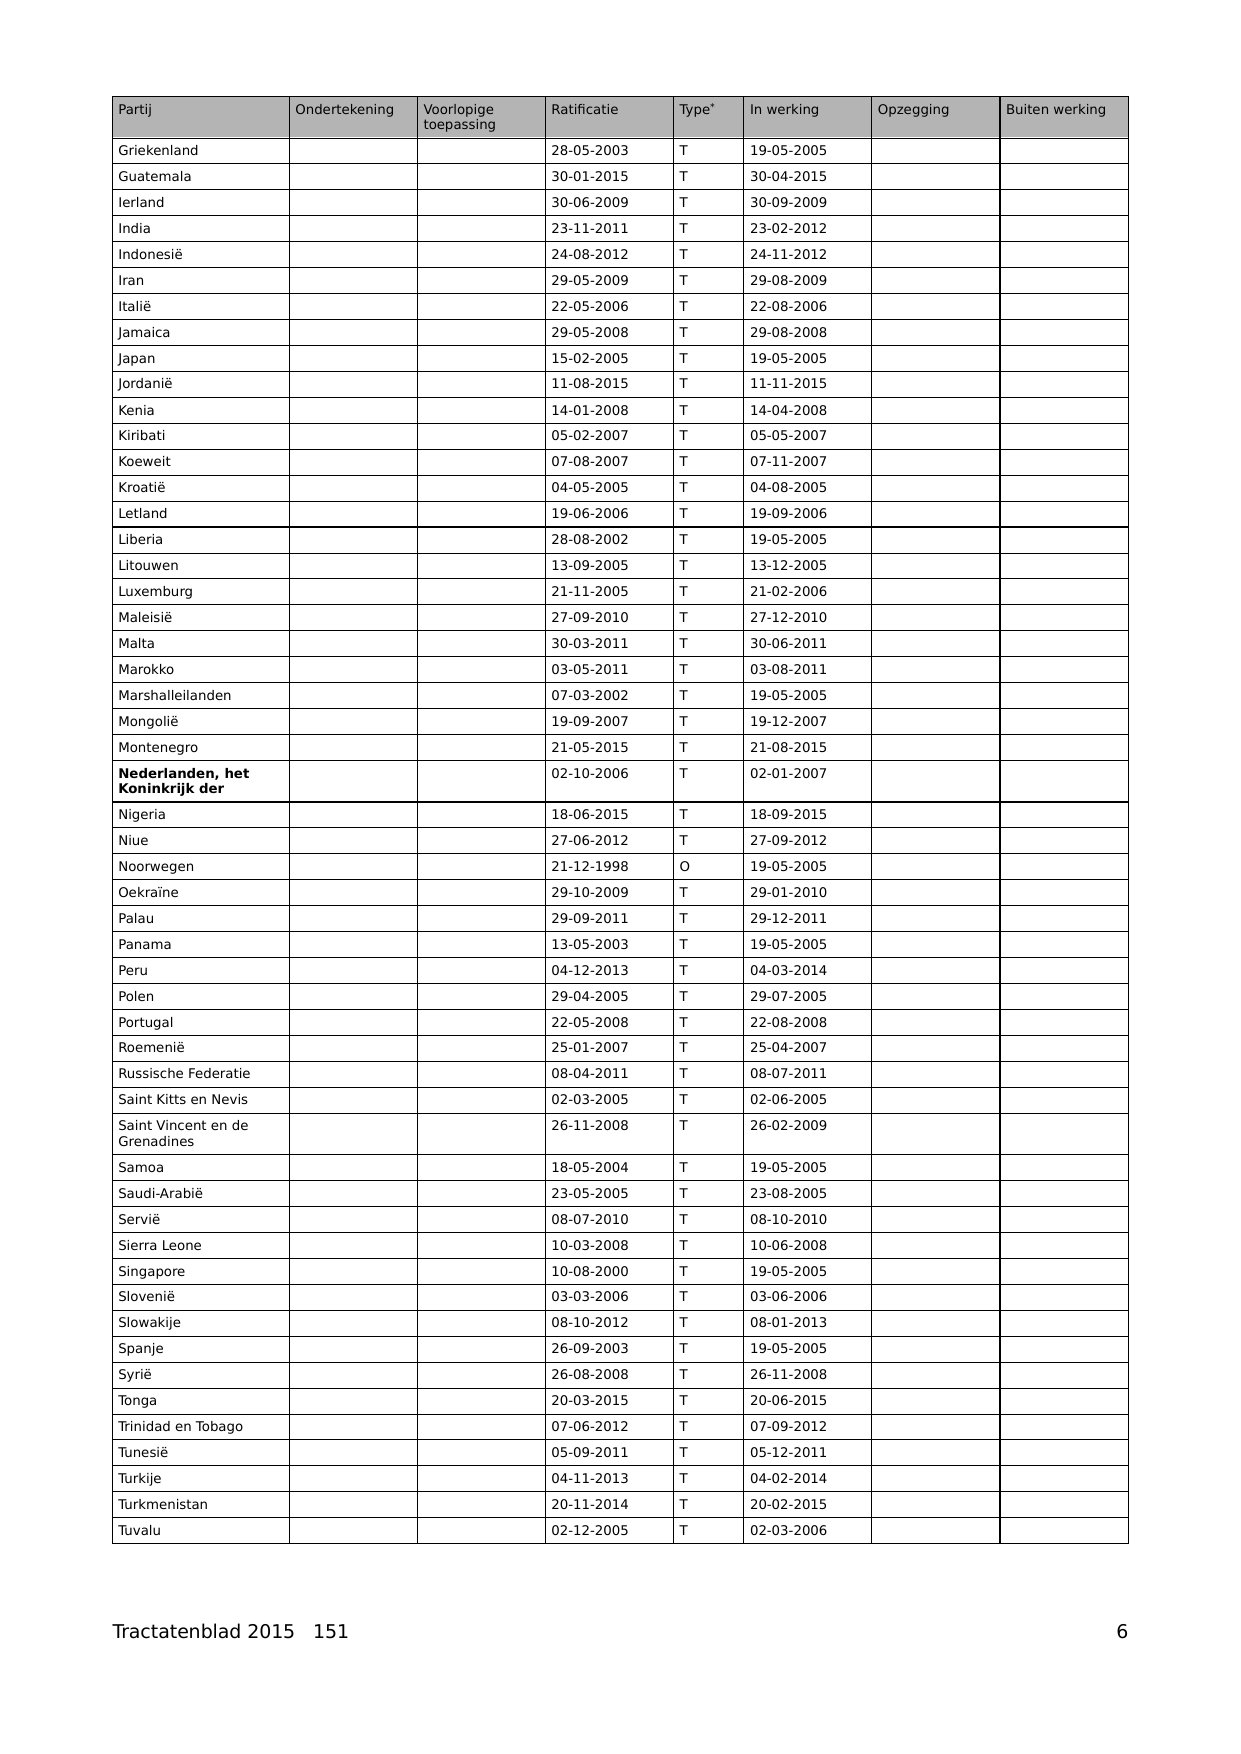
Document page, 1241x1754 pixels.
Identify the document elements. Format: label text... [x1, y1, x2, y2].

table_cell [290, 450, 417, 474]
table_cell 25-01-2007 [546, 1036, 673, 1061]
table_cell Tuvalu [113, 1518, 289, 1543]
table_cell 13-05-2003 [546, 932, 673, 957]
table_cell T [674, 320, 743, 345]
table_cell [1001, 1440, 1128, 1465]
table_cell 19-09-2007 [546, 709, 673, 734]
table_cell 27-06-2012 [546, 828, 673, 853]
table_cell [872, 476, 999, 501]
table_cell 08-10-2010 [744, 1207, 871, 1232]
table_cell Oekraïne [113, 880, 289, 905]
table_cell [1001, 579, 1128, 604]
table_cell [290, 1285, 417, 1310]
table_cell 11-08-2015 [546, 372, 673, 397]
table_cell [1001, 268, 1128, 293]
table_cell [290, 1363, 417, 1387]
table_cell 21-12-1998 [546, 854, 673, 879]
table_cell Turkije [113, 1466, 289, 1491]
table_cell 21-02-2006 [744, 579, 871, 604]
table_cell T [674, 761, 743, 801]
table_cell [872, 1259, 999, 1284]
table_cell [418, 579, 545, 604]
table_cell [418, 1518, 545, 1543]
table_cell [872, 1114, 999, 1154]
table_cell Sierra Leone [113, 1233, 289, 1258]
table_cell 02-06-2005 [744, 1088, 871, 1113]
table_cell [872, 1337, 999, 1362]
table_cell 18-06-2015 [546, 803, 673, 827]
table_cell [872, 502, 999, 526]
table_cell [418, 164, 545, 189]
table_cell 10-08-2000 [546, 1259, 673, 1284]
table_cell [872, 1466, 999, 1491]
table_cell Russische Federatie [113, 1062, 289, 1087]
table_cell [872, 1415, 999, 1439]
table_cell [418, 605, 545, 630]
table_cell T [674, 1114, 743, 1154]
table_cell 03-08-2011 [744, 657, 871, 682]
table_cell [418, 958, 545, 983]
table_cell Jamaica [113, 320, 289, 345]
table_cell [872, 294, 999, 319]
table_cell [290, 1466, 417, 1491]
table_cell 10-06-2008 [744, 1233, 871, 1258]
table_cell [290, 1181, 417, 1206]
table_cell 30-04-2015 [744, 164, 871, 189]
table_cell [290, 1010, 417, 1035]
table_cell Italië [113, 294, 289, 319]
table_cell 29-12-2011 [744, 906, 871, 931]
table_cell [872, 190, 999, 215]
table_cell [872, 1233, 999, 1258]
table_cell Syrië [113, 1363, 289, 1387]
table_cell T [674, 1233, 743, 1258]
table_cell 04-12-2013 [546, 958, 673, 983]
table_cell T [674, 683, 743, 708]
table_cell 18-09-2015 [744, 803, 871, 827]
table_cell 29-10-2009 [546, 880, 673, 905]
table_cell 25-04-2007 [744, 1036, 871, 1061]
table_cell [872, 828, 999, 853]
table_cell 29-07-2005 [744, 984, 871, 1009]
table_cell Ierland [113, 190, 289, 215]
table_cell T [674, 906, 743, 931]
table_cell [290, 1207, 417, 1232]
table_cell T [674, 1036, 743, 1061]
table_cell [418, 372, 545, 397]
table_cell [1001, 424, 1128, 449]
table_cell [872, 1492, 999, 1517]
table_cell [1001, 657, 1128, 682]
table_cell Polen [113, 984, 289, 1009]
table_cell [290, 803, 417, 827]
table_cell [872, 1363, 999, 1387]
table_cell [290, 346, 417, 371]
table_cell [290, 854, 417, 879]
table_cell Niue [113, 828, 289, 853]
table_cell [1001, 1285, 1128, 1310]
table_cell 07-09-2012 [744, 1415, 871, 1439]
table_cell [1001, 932, 1128, 957]
table_cell [1001, 683, 1128, 708]
table_cell [418, 1036, 545, 1061]
table_cell [872, 709, 999, 734]
table_cell [418, 683, 545, 708]
table_cell [418, 216, 545, 241]
table_cell [1001, 1088, 1128, 1113]
table_cell [418, 1337, 545, 1362]
table_cell Slowakije [113, 1311, 289, 1336]
table_cell Saudi-Arabië [113, 1181, 289, 1206]
table_cell T [674, 1207, 743, 1232]
table_cell [1001, 346, 1128, 371]
table_cell T [674, 1155, 743, 1180]
table_cell 10-03-2008 [546, 1233, 673, 1258]
table_cell Samoa [113, 1155, 289, 1180]
table_cell T [674, 803, 743, 827]
table_cell [1001, 398, 1128, 423]
table_cell [872, 554, 999, 578]
table_cell T [674, 450, 743, 474]
table_cell [290, 880, 417, 905]
table_cell T [674, 554, 743, 578]
table_cell 15-02-2005 [546, 346, 673, 371]
table_cell [290, 906, 417, 931]
table_cell 26-02-2009 [744, 1114, 871, 1154]
table_cell [290, 190, 417, 215]
table_cell [872, 958, 999, 983]
table_cell [1001, 320, 1128, 345]
table_cell [1001, 854, 1128, 879]
table_cell [1001, 242, 1128, 267]
table_cell Iran [113, 268, 289, 293]
table_cell T [674, 1259, 743, 1284]
table_cell [290, 761, 417, 801]
table_cell [1001, 984, 1128, 1009]
table_cell 07-08-2007 [546, 450, 673, 474]
table_cell [418, 139, 545, 163]
table_cell 04-08-2005 [744, 476, 871, 501]
table_cell 20-06-2015 [744, 1389, 871, 1413]
table_cell T [674, 1062, 743, 1087]
table_cell 21-11-2005 [546, 579, 673, 604]
table_cell Servië [113, 1207, 289, 1232]
table_cell 19-12-2007 [744, 709, 871, 734]
table_cell [290, 1440, 417, 1465]
table_cell [290, 164, 417, 189]
table_cell 19-05-2005 [744, 1337, 871, 1362]
table_cell [418, 803, 545, 827]
table_cell [1001, 761, 1128, 801]
table_cell 02-10-2006 [546, 761, 673, 801]
table_cell [872, 1181, 999, 1206]
table_cell 26-11-2008 [546, 1114, 673, 1154]
table_cell 07-03-2002 [546, 683, 673, 708]
table_cell 21-05-2015 [546, 735, 673, 760]
table_header Ondertekening [290, 97, 417, 137]
table_cell [872, 320, 999, 345]
table_cell [418, 1389, 545, 1413]
table_cell 07-06-2012 [546, 1415, 673, 1439]
table_cell T [674, 502, 743, 526]
table_cell 19-09-2006 [744, 502, 871, 526]
table_cell Koeweit [113, 450, 289, 474]
table_cell [1001, 372, 1128, 397]
table_cell T [674, 139, 743, 163]
table_cell 22-05-2008 [546, 1010, 673, 1035]
table_cell 26-09-2003 [546, 1337, 673, 1362]
table_cell [290, 683, 417, 708]
table_cell 29-08-2009 [744, 268, 871, 293]
table_cell 23-02-2012 [744, 216, 871, 241]
table_cell T [674, 242, 743, 267]
table_cell T [674, 631, 743, 656]
table_cell Noorwegen [113, 854, 289, 879]
table_cell 27-12-2010 [744, 605, 871, 630]
table_cell 29-08-2008 [744, 320, 871, 345]
table_cell 03-05-2011 [546, 657, 673, 682]
table_cell [418, 242, 545, 267]
table_cell [1001, 164, 1128, 189]
table_cell 22-08-2006 [744, 294, 871, 319]
table_cell [418, 450, 545, 474]
table_cell 14-01-2008 [546, 398, 673, 423]
table_cell T [674, 1285, 743, 1310]
table_cell [1001, 1010, 1128, 1035]
table_cell 30-01-2015 [546, 164, 673, 189]
table_cell T [674, 268, 743, 293]
table_cell Kroatië [113, 476, 289, 501]
table_cell T [674, 932, 743, 957]
table_cell [1001, 709, 1128, 734]
table_cell Trinidad en Tobago [113, 1415, 289, 1439]
table_cell 23-11-2011 [546, 216, 673, 241]
table_cell [290, 216, 417, 241]
table_cell Japan [113, 346, 289, 371]
table_cell [290, 1233, 417, 1258]
table_cell Panama [113, 932, 289, 957]
table_cell 04-03-2014 [744, 958, 871, 983]
table_cell [418, 1155, 545, 1180]
table_cell [290, 1062, 417, 1087]
table_cell [1001, 190, 1128, 215]
table_cell [872, 880, 999, 905]
table_cell [418, 880, 545, 905]
table_cell [290, 320, 417, 345]
table_cell T [674, 1389, 743, 1413]
table_cell 22-08-2008 [744, 1010, 871, 1035]
table_cell [1001, 294, 1128, 319]
table_cell Tonga [113, 1389, 289, 1413]
table_cell [872, 1285, 999, 1310]
table_cell 08-04-2011 [546, 1062, 673, 1087]
table_cell 19-06-2006 [546, 502, 673, 526]
table_cell 24-08-2012 [546, 242, 673, 267]
table_cell [872, 854, 999, 879]
table_cell India [113, 216, 289, 241]
table_cell Jordanië [113, 372, 289, 397]
table_cell [872, 932, 999, 957]
table_cell Luxemburg [113, 579, 289, 604]
table_cell [418, 1233, 545, 1258]
table_cell 26-11-2008 [744, 1363, 871, 1387]
table_cell T [674, 828, 743, 853]
table_cell T [674, 579, 743, 604]
table_cell [290, 1155, 417, 1180]
table_cell [418, 268, 545, 293]
table_cell [290, 631, 417, 656]
table_cell 08-01-2013 [744, 1311, 871, 1336]
table_cell [872, 1155, 999, 1180]
table_cell [290, 528, 417, 552]
table_cell 27-09-2010 [546, 605, 673, 630]
table_cell 23-05-2005 [546, 1181, 673, 1206]
table_cell [1001, 1363, 1128, 1387]
table_cell [1001, 1389, 1128, 1413]
table_cell T [674, 735, 743, 760]
table_cell [1001, 631, 1128, 656]
table_cell [418, 1440, 545, 1465]
table_cell T [674, 880, 743, 905]
table_cell [290, 1415, 417, 1439]
table_cell T [674, 1337, 743, 1362]
table_cell [872, 1311, 999, 1336]
table_cell 07-11-2007 [744, 450, 871, 474]
table_cell Montenegro [113, 735, 289, 760]
table_cell [418, 294, 545, 319]
table_cell [418, 528, 545, 552]
table_cell 19-05-2005 [744, 1155, 871, 1180]
table_cell 27-09-2012 [744, 828, 871, 853]
table_cell Turkmenistan [113, 1492, 289, 1517]
table_cell [290, 1389, 417, 1413]
table_cell Mongolië [113, 709, 289, 734]
table_cell [290, 139, 417, 163]
table_cell [418, 502, 545, 526]
table_cell 30-03-2011 [546, 631, 673, 656]
table_cell T [674, 1181, 743, 1206]
table_cell 08-07-2010 [546, 1207, 673, 1232]
table_cell 13-12-2005 [744, 554, 871, 578]
table_cell [1001, 958, 1128, 983]
table_cell [872, 761, 999, 801]
table_cell [290, 709, 417, 734]
table_cell 03-06-2006 [744, 1285, 871, 1310]
table_cell [418, 1363, 545, 1387]
table_cell 02-03-2005 [546, 1088, 673, 1113]
table_cell 19-05-2005 [744, 346, 871, 371]
table_cell 05-05-2007 [744, 424, 871, 449]
table_cell 20-11-2014 [546, 1492, 673, 1517]
table_cell [290, 605, 417, 630]
table_cell Portugal [113, 1010, 289, 1035]
table_header Voorlopige toepassing [418, 97, 545, 137]
table_cell [872, 398, 999, 423]
table_cell Peru [113, 958, 289, 983]
table_cell [418, 1492, 545, 1517]
table_cell [418, 735, 545, 760]
table_header Buiten werking [1001, 97, 1128, 137]
table_cell [418, 1114, 545, 1154]
table_cell [418, 1415, 545, 1439]
table_cell [290, 735, 417, 760]
table_cell [872, 346, 999, 371]
table_header Ratificatie [546, 97, 673, 137]
table_cell [418, 424, 545, 449]
table_cell [872, 631, 999, 656]
table_cell 28-08-2002 [546, 528, 673, 552]
table_cell 28-05-2003 [546, 139, 673, 163]
table_cell [290, 579, 417, 604]
table_cell Malta [113, 631, 289, 656]
table_cell [418, 906, 545, 931]
table_cell [418, 761, 545, 801]
table_cell Slovenië [113, 1285, 289, 1310]
table_cell 14-04-2008 [744, 398, 871, 423]
table_cell [418, 1088, 545, 1113]
table_cell [418, 828, 545, 853]
table_cell T [674, 1440, 743, 1465]
table_cell Nederlanden, het Koninkrijk der [113, 761, 289, 801]
table_cell Indonesië [113, 242, 289, 267]
table_cell 02-03-2006 [744, 1518, 871, 1543]
table_cell 19-05-2005 [744, 528, 871, 552]
table_cell [290, 502, 417, 526]
table_cell T [674, 190, 743, 215]
table_cell Roemenië [113, 1036, 289, 1061]
table_cell [290, 242, 417, 267]
table_cell T [674, 1311, 743, 1336]
table_cell T [674, 709, 743, 734]
table_cell [290, 1311, 417, 1336]
table_cell [1001, 828, 1128, 853]
table_cell 29-05-2008 [546, 320, 673, 345]
table_cell 19-05-2005 [744, 683, 871, 708]
table_cell [290, 268, 417, 293]
table_cell [1001, 528, 1128, 552]
table_cell 02-12-2005 [546, 1518, 673, 1543]
table_cell 20-02-2015 [744, 1492, 871, 1517]
table_cell T [674, 984, 743, 1009]
table_cell 04-05-2005 [546, 476, 673, 501]
table_cell 05-09-2011 [546, 1440, 673, 1465]
table_cell Nigeria [113, 803, 289, 827]
table_cell [1001, 735, 1128, 760]
table_cell [872, 1207, 999, 1232]
table_cell T [674, 1010, 743, 1035]
table_cell [418, 709, 545, 734]
table_cell [872, 372, 999, 397]
table_cell [418, 476, 545, 501]
table_cell 24-11-2012 [744, 242, 871, 267]
table_cell [872, 1036, 999, 1061]
table_cell 08-10-2012 [546, 1311, 673, 1336]
table_cell [290, 1337, 417, 1362]
table_cell 30-06-2009 [546, 190, 673, 215]
table_cell [1001, 1518, 1128, 1543]
table_cell T [674, 372, 743, 397]
table_cell [418, 346, 545, 371]
table_cell 29-01-2010 [744, 880, 871, 905]
table_cell [872, 268, 999, 293]
table_cell 20-03-2015 [546, 1389, 673, 1413]
table_cell [418, 631, 545, 656]
table_cell T [674, 1415, 743, 1439]
table_cell [290, 932, 417, 957]
table_cell Palau [113, 906, 289, 931]
table_cell [418, 657, 545, 682]
table_cell 19-05-2005 [744, 139, 871, 163]
table_cell [1001, 450, 1128, 474]
table_cell 30-09-2009 [744, 190, 871, 215]
table_cell [1001, 880, 1128, 905]
table_cell 03-03-2006 [546, 1285, 673, 1310]
table_cell 22-05-2006 [546, 294, 673, 319]
table_cell [290, 1492, 417, 1517]
table_cell [418, 854, 545, 879]
table_cell T [674, 1363, 743, 1387]
table_cell 19-05-2005 [744, 1259, 871, 1284]
table_cell [1001, 1114, 1128, 1154]
table_cell [1001, 605, 1128, 630]
table_cell Saint Vincent en de Grenadines [113, 1114, 289, 1154]
table_cell [290, 554, 417, 578]
table_cell [290, 958, 417, 983]
table_cell [872, 1518, 999, 1543]
table_cell 08-07-2011 [744, 1062, 871, 1087]
table_cell [1001, 906, 1128, 931]
table_cell [290, 372, 417, 397]
table_cell [872, 242, 999, 267]
table_cell [1001, 1155, 1128, 1180]
table_cell T [674, 476, 743, 501]
table_cell Tunesië [113, 1440, 289, 1465]
table_cell [872, 450, 999, 474]
table_cell Kiribati [113, 424, 289, 449]
table_cell [872, 803, 999, 827]
table_cell Litouwen [113, 554, 289, 578]
table_cell [418, 1259, 545, 1284]
table_cell T [674, 346, 743, 371]
table_cell Spanje [113, 1337, 289, 1362]
table_cell [290, 1036, 417, 1061]
table_cell [872, 1010, 999, 1035]
table_cell [872, 579, 999, 604]
table_cell [872, 164, 999, 189]
table_cell [872, 139, 999, 163]
table_cell Griekenland [113, 139, 289, 163]
table_cell [872, 1389, 999, 1413]
table_cell T [674, 1518, 743, 1543]
table_header Partij [113, 97, 289, 137]
table_cell [1001, 554, 1128, 578]
table_cell [418, 932, 545, 957]
table_cell T [674, 1492, 743, 1517]
table_cell [290, 1114, 417, 1154]
table_cell T [674, 605, 743, 630]
table_cell [290, 398, 417, 423]
table_cell [1001, 1207, 1128, 1232]
table_cell [1001, 803, 1128, 827]
table_cell [1001, 216, 1128, 241]
table_cell Guatemala [113, 164, 289, 189]
table_cell [1001, 1466, 1128, 1491]
table_cell [1001, 1415, 1128, 1439]
table_header Opzegging [872, 97, 999, 137]
table_cell [1001, 476, 1128, 501]
table_cell 21-08-2015 [744, 735, 871, 760]
table_cell [290, 1518, 417, 1543]
table_cell [290, 657, 417, 682]
table_cell T [674, 657, 743, 682]
table_cell T [674, 294, 743, 319]
table_cell [418, 398, 545, 423]
table_cell 02-01-2007 [744, 761, 871, 801]
table_cell [290, 1088, 417, 1113]
table_cell T [674, 1088, 743, 1113]
table_cell 04-02-2014 [744, 1466, 871, 1491]
table_cell [1001, 1311, 1128, 1336]
table_cell O [674, 854, 743, 879]
table_cell 04-11-2013 [546, 1466, 673, 1491]
table_cell [418, 554, 545, 578]
table_cell 19-05-2005 [744, 854, 871, 879]
table_cell [872, 1062, 999, 1087]
table_header Type* [674, 97, 743, 137]
table_cell [418, 190, 545, 215]
table_cell [1001, 502, 1128, 526]
table_cell [872, 605, 999, 630]
table_cell [872, 1088, 999, 1113]
table_cell [872, 906, 999, 931]
table_cell 29-04-2005 [546, 984, 673, 1009]
table_cell 05-12-2011 [744, 1440, 871, 1465]
table_cell [872, 424, 999, 449]
table_cell T [674, 216, 743, 241]
table_cell [872, 984, 999, 1009]
table_cell 23-08-2005 [744, 1181, 871, 1206]
table_cell [1001, 1062, 1128, 1087]
table_cell [1001, 1181, 1128, 1206]
table_cell Marokko [113, 657, 289, 682]
table_cell 30-06-2011 [744, 631, 871, 656]
table_cell Marshalleilanden [113, 683, 289, 708]
table_cell Liberia [113, 528, 289, 552]
table_cell Maleisië [113, 605, 289, 630]
table_cell 13-09-2005 [546, 554, 673, 578]
table_cell Saint Kitts en Nevis [113, 1088, 289, 1113]
table_cell [872, 1440, 999, 1465]
table_cell T [674, 424, 743, 449]
table_cell [290, 984, 417, 1009]
table_cell Kenia [113, 398, 289, 423]
table_cell [1001, 1337, 1128, 1362]
table_cell 18-05-2004 [546, 1155, 673, 1180]
table_cell [1001, 1233, 1128, 1258]
table_cell [418, 984, 545, 1009]
table_cell [418, 1311, 545, 1336]
table_cell 29-09-2011 [546, 906, 673, 931]
table_cell [418, 1181, 545, 1206]
table_cell [290, 1259, 417, 1284]
table_cell T [674, 1466, 743, 1491]
table_cell [872, 528, 999, 552]
table_cell T [674, 528, 743, 552]
table_cell Letland [113, 502, 289, 526]
table_cell T [674, 958, 743, 983]
table_cell [872, 683, 999, 708]
table_cell [290, 828, 417, 853]
table_cell 05-02-2007 [546, 424, 673, 449]
table_cell [290, 294, 417, 319]
table_cell [418, 1207, 545, 1232]
table_header In werking [744, 97, 871, 137]
table_cell [418, 1466, 545, 1491]
table_cell [418, 320, 545, 345]
table_cell T [674, 398, 743, 423]
table_cell [872, 216, 999, 241]
table_cell [1001, 1036, 1128, 1061]
table_cell [418, 1062, 545, 1087]
table_cell [290, 476, 417, 501]
table_cell 19-05-2005 [744, 932, 871, 957]
table_cell Singapore [113, 1259, 289, 1284]
table_cell [290, 424, 417, 449]
table_cell [1001, 1259, 1128, 1284]
table_cell T [674, 164, 743, 189]
table_cell 29-05-2009 [546, 268, 673, 293]
table_cell [872, 657, 999, 682]
table_cell 26-08-2008 [546, 1363, 673, 1387]
table_cell [1001, 139, 1128, 163]
table_cell [418, 1285, 545, 1310]
table_cell [418, 1010, 545, 1035]
table_cell [872, 735, 999, 760]
table_cell 11-11-2015 [744, 372, 871, 397]
table_cell [1001, 1492, 1128, 1517]
